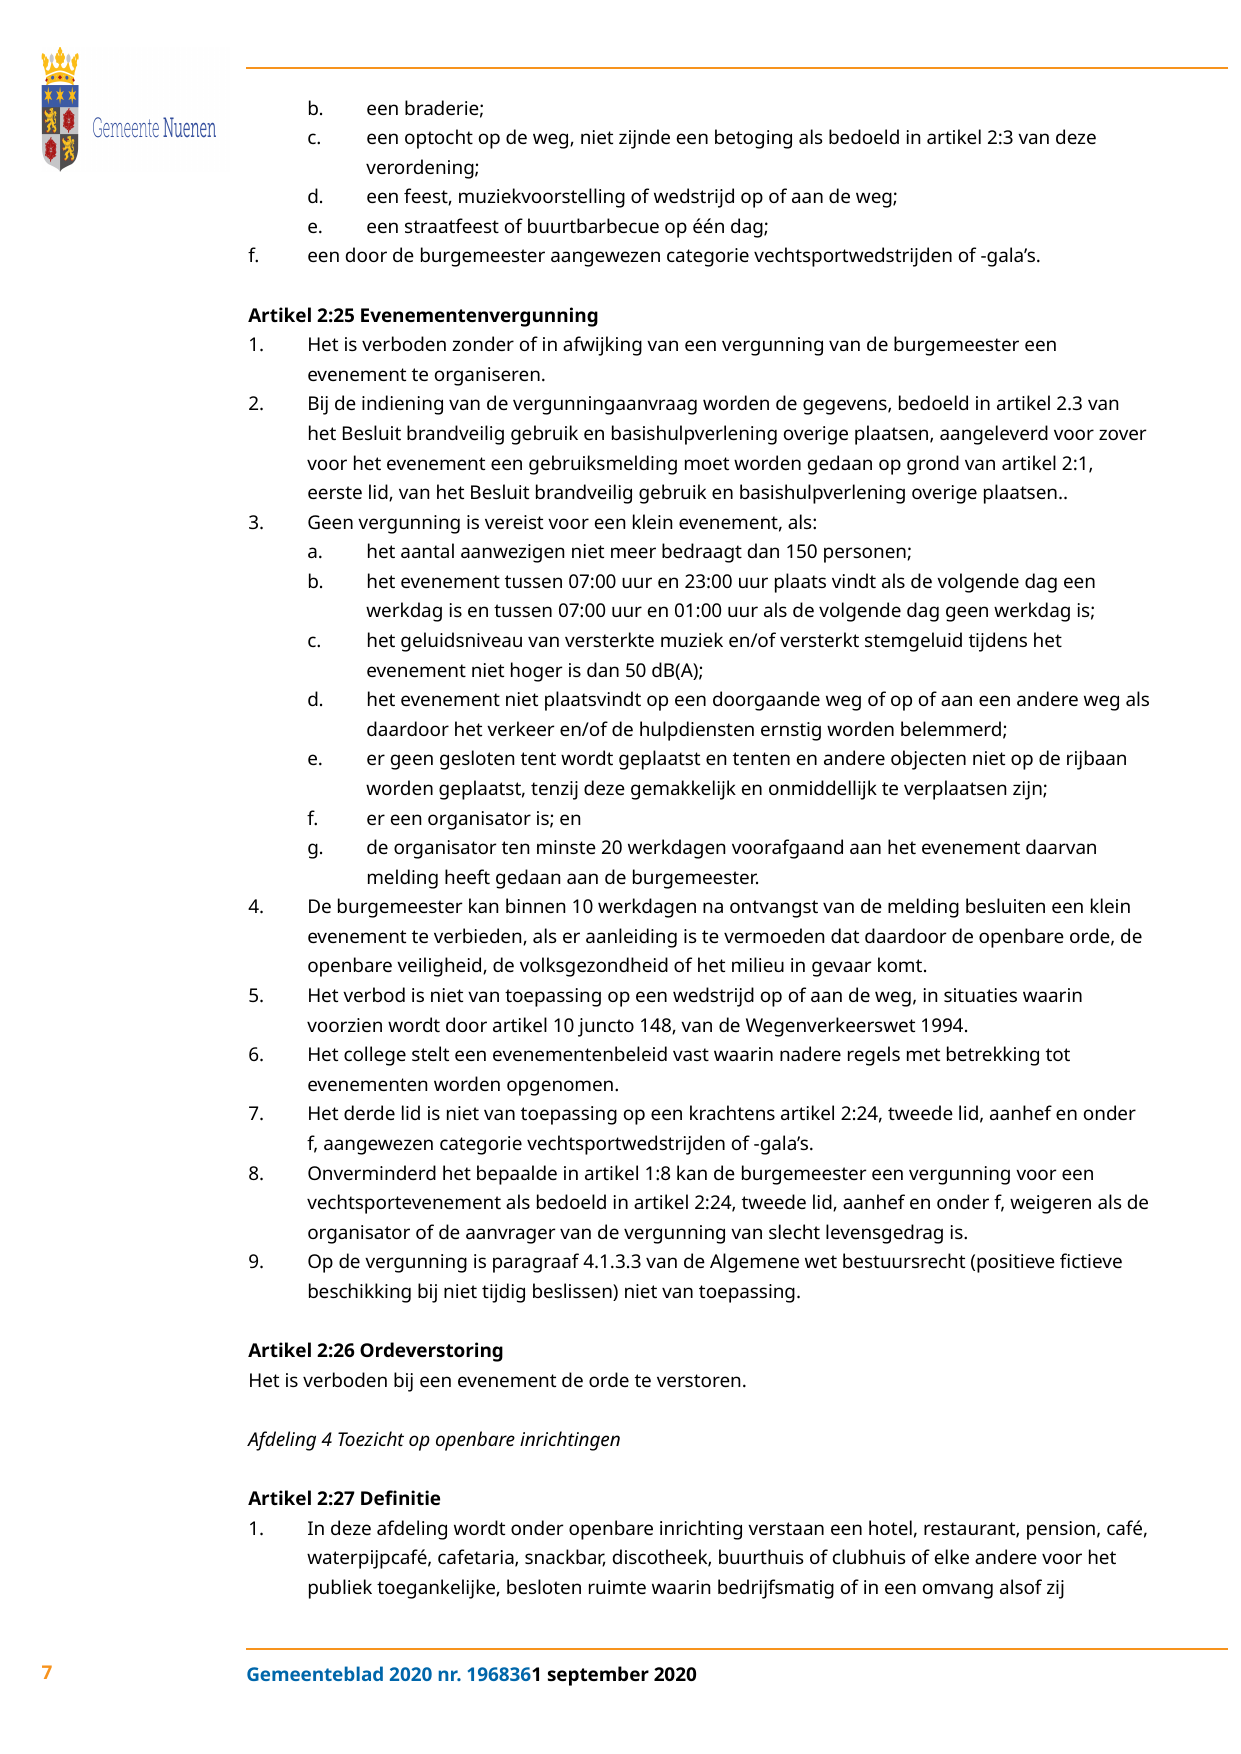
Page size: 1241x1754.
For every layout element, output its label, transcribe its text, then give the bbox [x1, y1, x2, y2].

list een braderie; [307, 95, 1152, 121]
text Artikel 2:27 Definitie [248, 1485, 1152, 1511]
list een straatfeest of buurtbarbecue op één dag; [307, 213, 1152, 239]
list er geen gesloten tent wordt geplaatst en tenten en andere objecten niet op de rijbaan worden geplaatst, tenzij deze gemakkelijk en onmiddellijk te verplaatsen zijn; [307, 746, 1152, 801]
list Het college stelt een evenementenbeleid vast waarin nadere regels met betrekking tot evenementen worden opgenomen. [248, 1041, 1152, 1097]
text Afdeling 4 Toezicht op openbare inrichtingen [248, 1426, 1152, 1452]
text Het is verboden bij een evenement de orde te verstoren. [248, 1367, 1152, 1393]
list een door de burgemeester aangewezen categorie vechtsportwedstrijden of -gala’s. [248, 243, 1152, 268]
list Onverminderd het bepaalde in artikel 1:8 kan de burgemeester een vergunning voor een vechtsportevenement als bedoeld in artikel 2:24, tweede lid, aanhef en onder f, weigeren als de organisator of de aanvrager van de vergunning van slecht levensgedrag is. [248, 1160, 1152, 1245]
list een feest, muziekvoorstelling of wedstrijd op of aan de weg; [307, 183, 1152, 209]
list Het verbod is niet van toepassing op een wedstrijd op of aan de weg, in situaties waarin voorzien wordt door artikel 10 juncto 148, van de Wegenverkeerswet 1994. [248, 982, 1152, 1038]
list In deze afdeling wordt onder openbare inrichting verstaan een hotel, restaurant, pension, café, waterpijpcafé, cafetaria, snackbar, discotheek, buurthuis of clubhuis of elke andere voor het publiek toegankelijke, besloten ruimte waarin bedrijfsmatig of in een omvang alsof zij [248, 1515, 1152, 1600]
list het geluidsniveau van versterkte muziek en/of versterkt stemgeluid tijdens het evenement niet hoger is dan 50 dB(A); [307, 627, 1152, 683]
list er een organisator is; en [307, 805, 1152, 831]
list een optocht op de weg, niet zijnde een betoging als bedoeld in artikel 2:3 van deze verordening; [307, 124, 1152, 180]
list het evenement niet plaatsvindt op een doorgaande weg of op of aan een andere weg als daardoor het verkeer en/of de hulpdiensten ernstig worden belemmerd; [307, 686, 1152, 742]
list het aantal aanwezigen niet meer bedraagt dan 150 personen; [307, 538, 1152, 564]
picture [41, 47, 231, 172]
text Artikel 2:25 Evenementenvergunning [248, 302, 1152, 328]
list Bij de indiening van de vergunningaanvraag worden de gegevens, bedoeld in artikel 2.3 van het Besluit brandveilig gebruik en basishulpverlening overige plaatsen, aangeleverd voor zover voor het evenement een gebruiksmelding moet worden gedaan op grond van artikel 2:1, eerste lid, van het Besluit brandveilig gebruik en basishulpverlening overige plaatsen.. [248, 391, 1152, 505]
text Artikel 2:26 Ordeverstoring [248, 1337, 1152, 1363]
list De burgemeester kan binnen 10 werkdagen na ontvangst van de melding besluiten een klein evenement te verbieden, als er aanleiding is te vermoeden dat daardoor de openbare orde, de openbare veiligheid, de volksgezondheid of het milieu in gevaar komt. [248, 893, 1152, 978]
list Het derde lid is niet van toepassing op een krachtens artikel 2:24, tweede lid, aanhef en onder f, aangewezen categorie vechtsportwedstrijden of -gala’s. [248, 1101, 1152, 1156]
list de organisator ten minste 20 werkdagen voorafgaand aan het evenement daarvan melding heeft gedaan aan de burgemeester. [307, 834, 1152, 890]
list Op de vergunning is paragraaf 4.1.3.3 van de Algemene wet bestuursrecht (positieve fictieve beschikking bij niet tijdig beslissen) niet van toepassing. [248, 1248, 1152, 1304]
list het evenement tussen 07:00 uur en 23:00 uur plaats vindt als de volgende dag een werkdag is en tussen 07:00 uur en 01:00 uur als de volgende dag geen werkdag is; [307, 568, 1152, 623]
list Geen vergunning is vereist voor een klein evenement, als: [248, 509, 1152, 535]
list Het is verboden zonder of in afwijking van een vergunning van de burgemeester een evenement te organiseren. [248, 331, 1152, 387]
